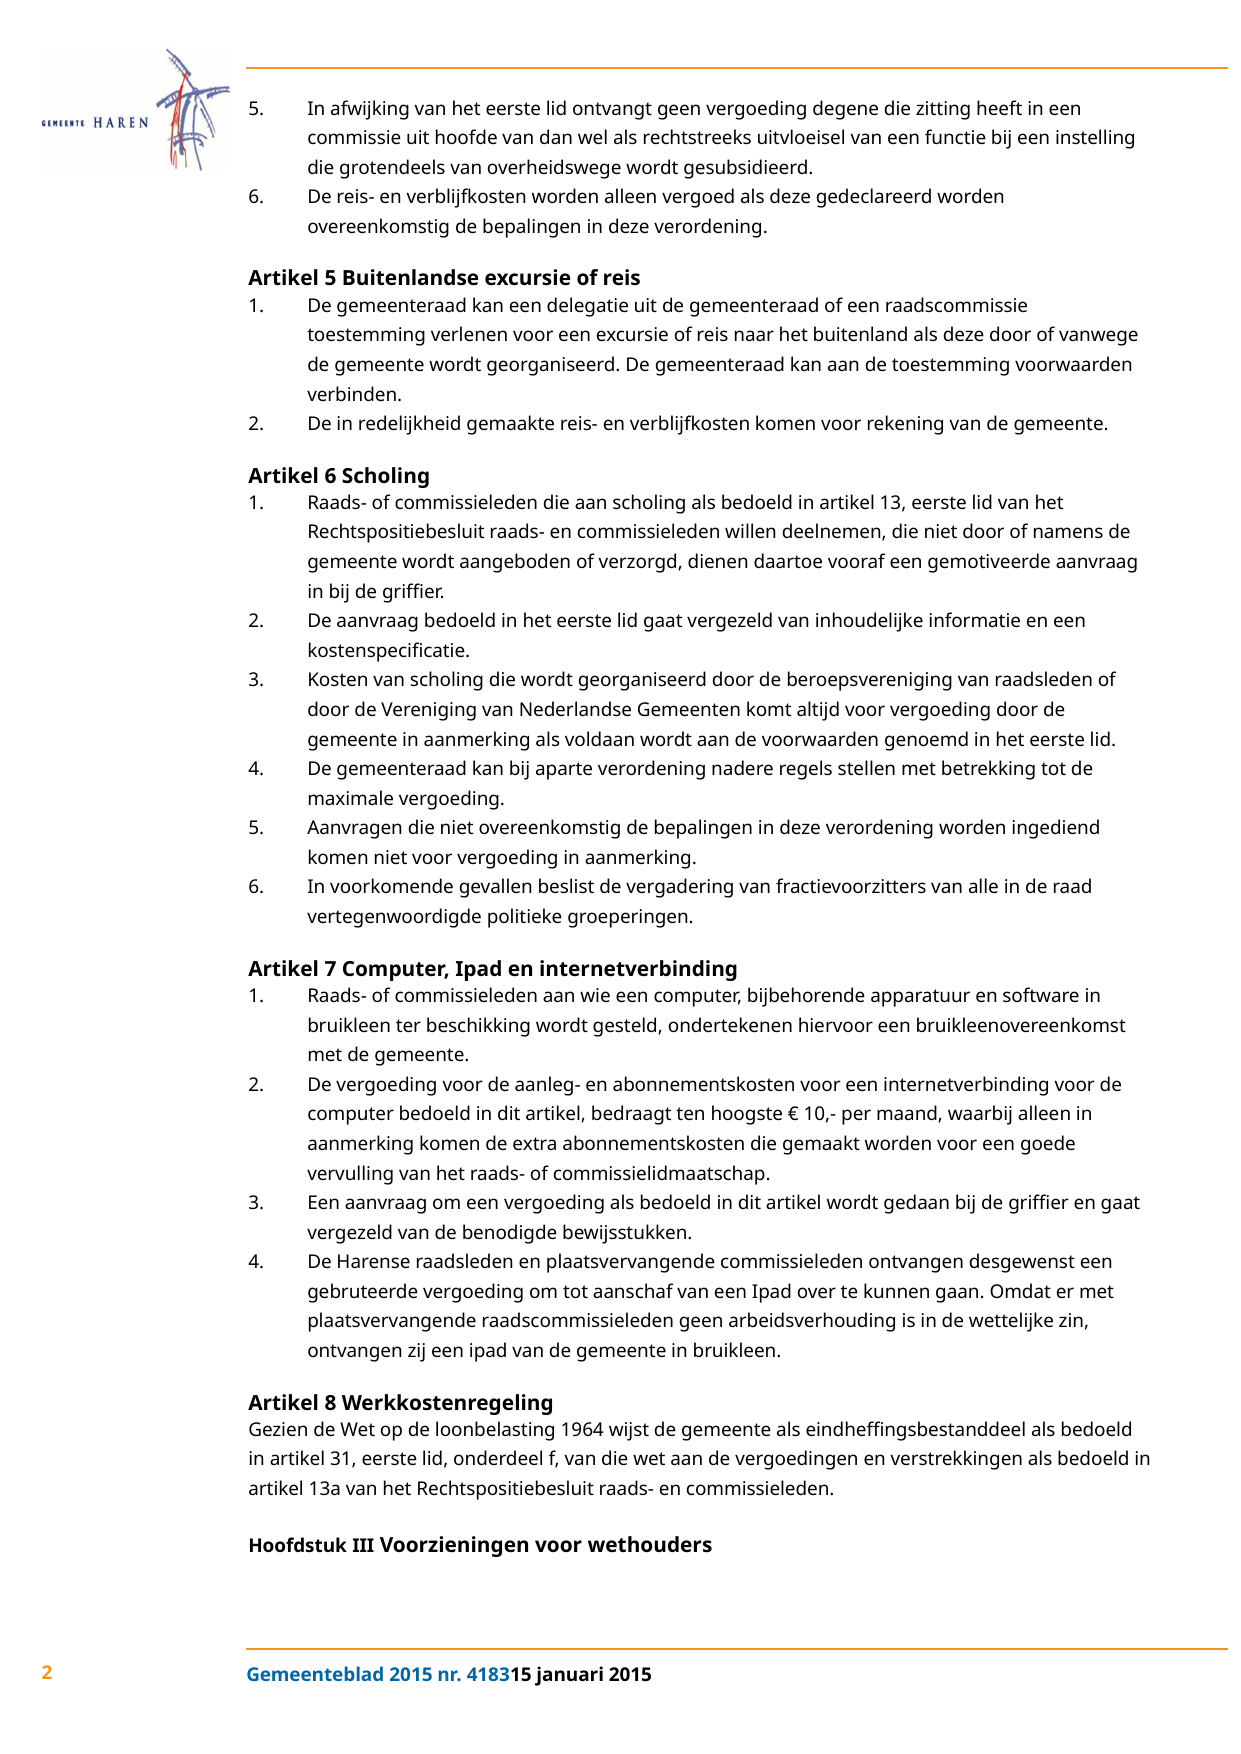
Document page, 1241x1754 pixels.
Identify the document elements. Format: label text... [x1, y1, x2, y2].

list De Harense raadsleden en plaatsvervangende commissieleden ontvangen desgewenst een gebruteerde vergoeding om tot aanschaf van een Ipad over te kunnen gaan. Omdat er met plaatsvervangende raadscommissieleden geen arbeidsverhouding is in de wettelijke zin, ontvangen zij een ipad van de gemeente in bruikleen. [248, 1248, 1152, 1363]
list De gemeenteraad kan bij aparte verordening nadere regels stellen met betrekking tot de maximale vergoeding. [248, 755, 1152, 811]
list Een aanvraag om een vergoeding als bedoeld in dit artikel wordt gedaan bij de griffier en gaat vergezeld van de benodigde bewijsstukken. [248, 1189, 1152, 1244]
list De gemeenteraad kan een delegatie uit de gemeenteraad of een raadscommissie toestemming verlenen voor een excursie of reis naar het buitenland als deze door of vanwege de gemeente wordt georganiseerd. De gemeenteraad kan aan de toestemming voorwaarden verbinden. [248, 292, 1152, 406]
list De in redelijkheid gemaakte reis- en verblijfkosten komen voor rekening van de gemeente. [248, 410, 1152, 436]
text Artikel 8 Werkkostenregeling [248, 1388, 1152, 1416]
list De aanvraag bedoeld in het eerste lid gaat vergezeld van inhoudelijke informatie en een kostenspecificatie. [248, 607, 1152, 663]
list In afwijking van het eerste lid ontvangt geen vergoeding degene die zitting heeft in een commissie uit hoofde van dan wel als rechtstreeks uitvloeisel van een functie bij een instelling die grotendeels van overheidswege wordt gesubsidieerd. [248, 95, 1152, 180]
list De vergoeding voor de aanleg- en abonnementskosten voor een internetverbinding voor de computer bedoeld in dit artikel, bedraagt ten hoogste € 10,- per maand, waarbij alleen in aanmerking komen de extra abonnementskosten die gemaakt worden voor een goede vervulling van het raads- of commissielidmaatschap. [248, 1071, 1152, 1185]
list In voorkomende gevallen beslist de vergadering van fractievoorzitters van alle in de raad vertegenwoordigde politieke groeperingen. [248, 874, 1152, 929]
list Aanvragen die niet overeenkomstig de bepalingen in deze verordening worden ingediend komen niet voor vergoeding in aanmerking. [248, 814, 1152, 870]
text Hoofdstuk III Voorzieningen voor wethouders [248, 1531, 1152, 1559]
text Artikel 6 Scholing [248, 461, 1152, 489]
list Kosten van scholing die wordt georganiseerd door de beroepsvereniging van raadsleden of door de Vereniging van Nederlandse Gemeenten komt altijd voor vergoeding door de gemeente in aanmerking als voldaan wordt aan de voorwaarden genoemd in het eerste lid. [248, 667, 1152, 752]
text Artikel 5 Buitenlandse excursie of reis [248, 263, 1152, 292]
text Artikel 7 Computer, Ipad en internetverbinding [248, 954, 1152, 982]
list Raads- of commissieleden aan wie een computer, bijbehorende apparatuur en software in bruikleen ter beschikking wordt gesteld, ondertekenen hiervoor een bruikleenovereenkomst met de gemeente. [248, 982, 1152, 1067]
list Raads- of commissieleden die aan scholing als bedoeld in artikel 13, eerste lid van het Rechtspositiebesluit raads- en commissieleden willen deelnemen, die niet door of namens de gemeente wordt aangeboden of verzorgd, dienen daartoe vooraf een gemotiveerde aanvraag in bij de griffier. [248, 489, 1152, 604]
list De reis- en verblijfkosten worden alleen vergoed als deze gedeclareerd worden overeenkomstig de bepalingen in deze verordening. [248, 183, 1152, 239]
text Gezien de Wet op de loonbelasting 1964 wijst de gemeente als eindheffingsbestanddeel als bedoeld in artikel 31, eerste lid, onderdeel f, van die wet aan de vergoedingen en verstrekkingen als bedoeld in artikel 13a van het Rechtspositiebesluit raads- en commissieleden. [248, 1416, 1152, 1501]
picture [41, 47, 231, 172]
